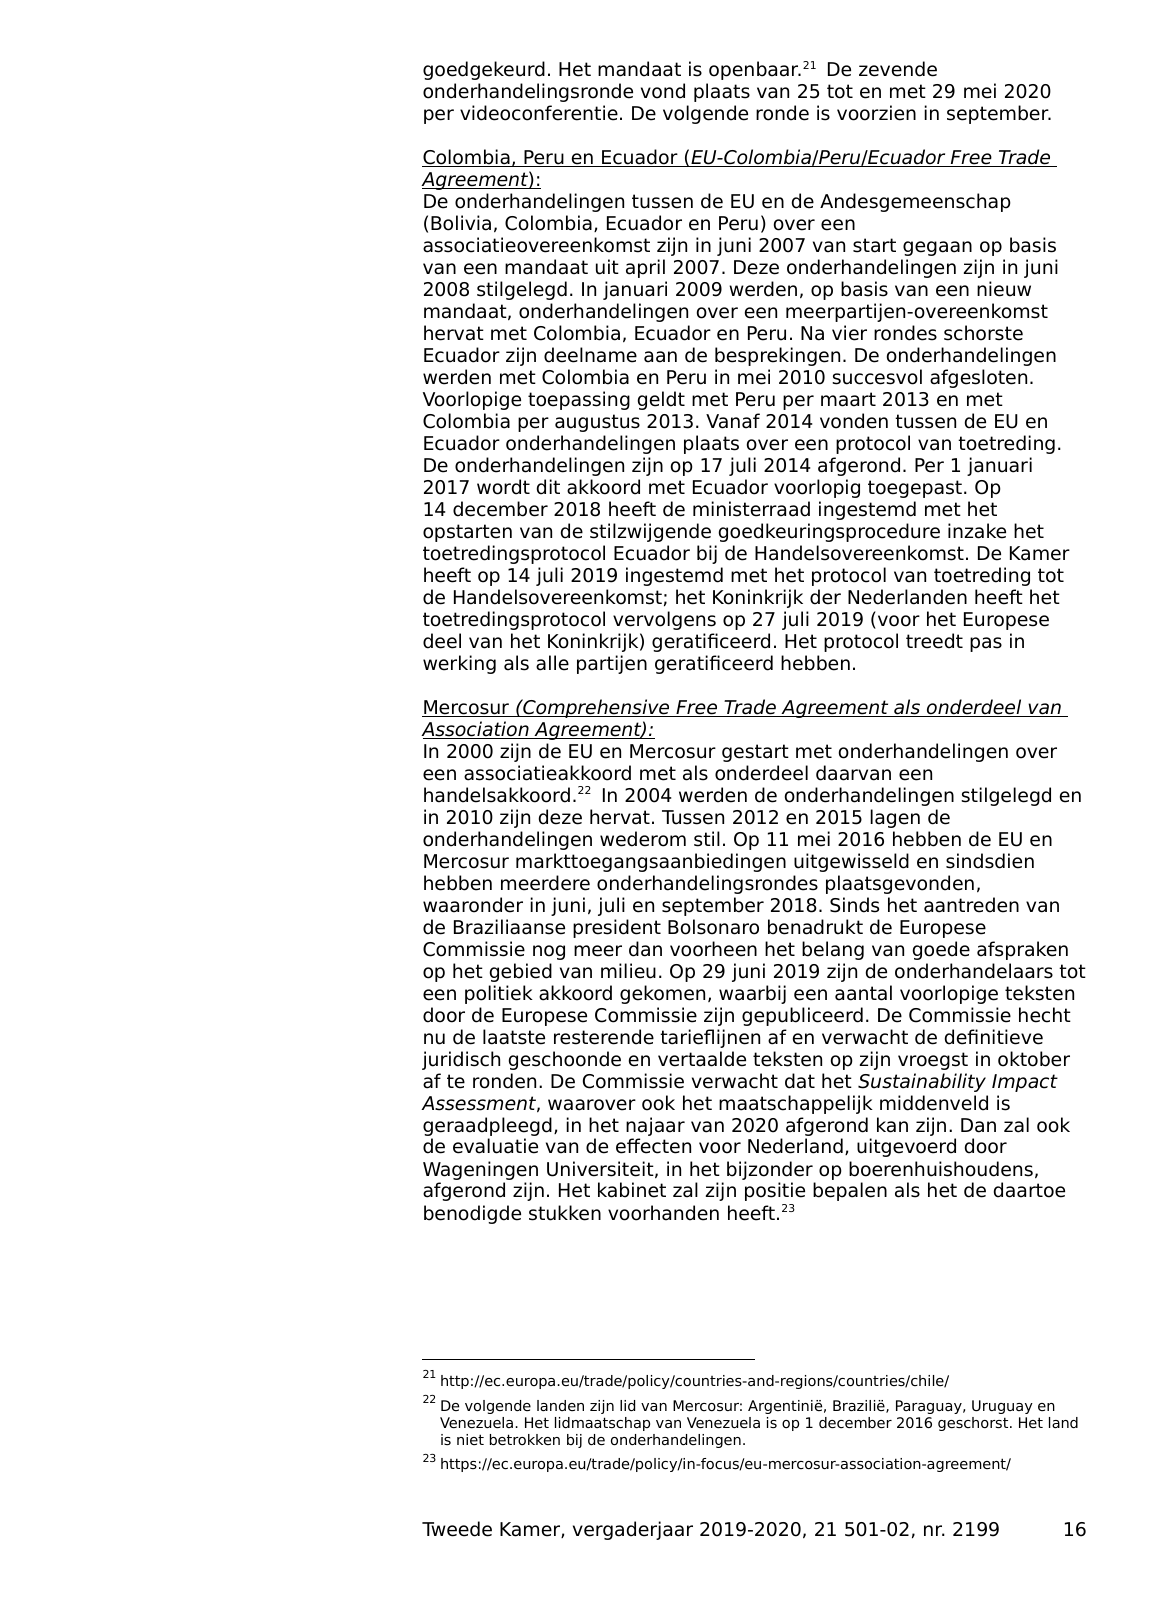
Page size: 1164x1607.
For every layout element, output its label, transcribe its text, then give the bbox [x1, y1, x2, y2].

text https://ec.europa.eu/trade/policy/in-focus/eu-mercosur-association-agreement/ [422, 1452, 1087, 1474]
text goedgekeurd. Het mandaat is openbaar. De zevende onderhandelingsronde vond plaats van 25 tot en met 29 mei 2020 per videoconferentie. De volgende ronde is voorzien in september. [422, 59, 1087, 125]
text De onderhandelingen tussen de EU en de Andesgemeenschap (Bolivia, Colombia, Ecuador en Peru) over een associatieovereenkomst zijn in juni 2007 van start gegaan op basis van een mandaat uit april 2007. Deze onderhandelingen zijn in juni 2008 stilgelegd. In januari 2009 werden, op basis van een nieuw mandaat, onderhandelingen over een meerpartijen-overeenkomst hervat met Colombia, Ecuador en Peru. Na vier rondes schorste Ecuador zijn deelname aan de besprekingen. De onderhandelingen werden met Colombia en Peru in mei 2010 succesvol afgesloten. Voorlopige toepassing geldt met Peru per maart 2013 en met Colombia per augustus 2013. Vanaf 2014 vonden tussen de EU en Ecuador onderhandelingen plaats over een protocol van toetreding. De onderhandelingen zijn op 17 juli 2014 afgerond. Per 1 januari 2017 wordt dit akkoord met Ecuador voorlopig toegepast. Op 14 december 2018 heeft de ministerraad ingestemd met het opstarten van de stilzwijgende goedkeuringsprocedure inzake het toetredingsprotocol Ecuador bij de Handelsovereenkomst. De Kamer heeft op 14 juli 2019 ingestemd met het protocol van toetreding tot de Handelsovereenkomst; het Koninkrijk der Nederlanden heeft het toetredingsprotocol vervolgens op 27 juli 2019 (voor het Europese deel van het Koninkrijk) geratificeerd. Het protocol treedt pas in werking als alle partijen geratificeerd hebben. [422, 191, 1087, 675]
text Colombia, Peru en Ecuador (EU-Colombia/Peru/Ecuador Free Trade Agreement): [422, 147, 1087, 191]
text Mercosur (Comprehensive Free Trade Agreement als onderdeel van Association Agreement): [422, 697, 1087, 741]
text In 2000 zijn de EU en Mercosur gestart met onderhandelingen over een associatieakkoord met als onderdeel daarvan een handelsakkoord. In 2004 werden de onderhandelingen stilgelegd en in 2010 zijn deze hervat. Tussen 2012 en 2015 lagen de onderhandelingen wederom stil. Op 11 mei 2016 hebben de EU en Mercosur markttoegangsaanbiedingen uitgewisseld en sindsdien hebben meerdere onderhandelingsrondes plaatsgevonden, waaronder in juni, juli en september 2018. Sinds het aantreden van de Braziliaanse president Bolsonaro benadrukt de Europese Commissie nog meer dan voorheen het belang van goede afspraken op het gebied van milieu. Op 29 juni 2019 zijn de onderhandelaars tot een politiek akkoord gekomen, waarbij een aantal voorlopige teksten door de Europese Commissie zijn gepubliceerd. De Commissie hecht nu de laatste resterende tarieflijnen af en verwacht de definitieve juridisch geschoonde en vertaalde teksten op zijn vroegst in oktober af te ronden. De Commissie verwacht dat het Sustainability Impact Assessment, waarover ook het maatschappelijk middenveld is geraadpleegd, in het najaar van 2020 afgerond kan zijn. Dan zal ook de evaluatie van de effecten voor Nederland, uitgevoerd door Wageningen Universiteit, in het bijzonder op boerenhuishoudens, afgerond zijn. Het kabinet zal zijn positie bepalen als het de daartoe benodigde stukken voorhanden heeft. [422, 741, 1087, 1224]
text De volgende landen zijn lid van Mercosur: Argentinië, Brazilië, Paraguay, Uruguay en Venezuela. Het lidmaatschap van Venezuela is op 1 december 2016 geschorst. Het land is niet betrokken bij de onderhandelingen. [422, 1393, 1087, 1449]
text http://ec.europa.eu/trade/policy/countries-and-regions/countries/chile/ [422, 1368, 1087, 1391]
